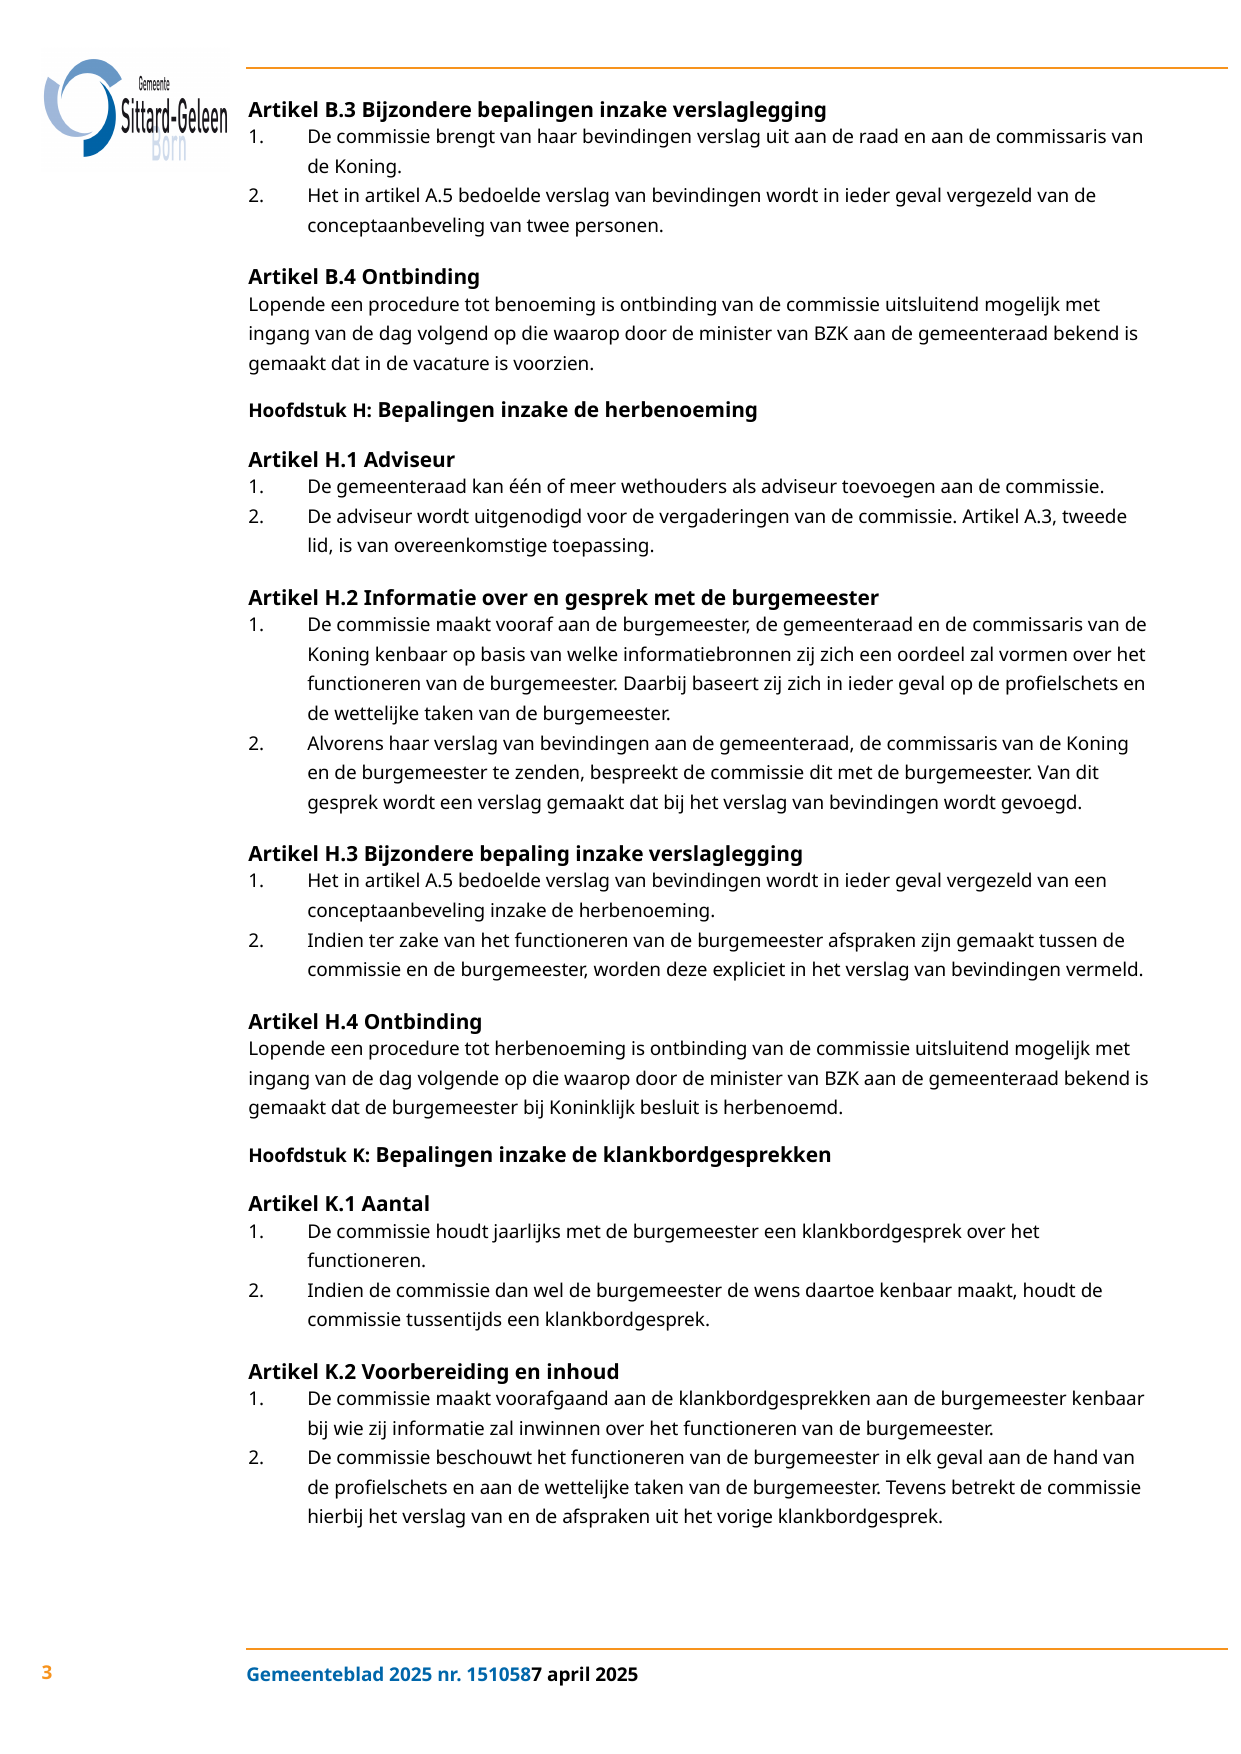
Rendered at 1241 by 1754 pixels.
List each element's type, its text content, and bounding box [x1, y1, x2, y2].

list De commissie beschouwt het functioneren van de burgemeester in elk geval aan de hand van de profielschets en aan de wettelijke taken van de burgemeester. Tevens betrekt de commissie hierbij het verslag van en de afspraken uit het vorige klankbordgesprek. [248, 1444, 1152, 1529]
list De commissie brengt van haar bevindingen verslag uit aan de raad en aan de commissaris van de Koning. [248, 123, 1152, 178]
text Artikel H.2 Informatie over en gesprek met de burgemeester [248, 583, 1152, 611]
text Artikel H.3 Bijzondere bepaling inzake verslaglegging [248, 839, 1152, 868]
text Hoofdstuk H: Bepalingen inzake de herbenoeming [248, 396, 1152, 424]
list Alvorens haar verslag van bevindingen aan de gemeenteraad, de commissaris van de Koning en de burgemeester te zenden, bespreekt de commissie dit met de burgemeester. Van dit gesprek wordt een verslag gemaakt dat bij het verslag van bevindingen wordt gevoegd. [248, 730, 1152, 814]
text Lopende een procedure tot herbenoeming is ontbinding van de commissie uitsluitend mogelijk met ingang van de dag volgende op die waarop door de minister van BZK aan de gemeenteraad bekend is gemaakt dat de burgemeester bij Koninklijk besluit is herbenoemd. [248, 1035, 1152, 1120]
text Artikel H.1 Adviseur [248, 445, 1152, 473]
list Indien ter zake van het functioneren van de burgemeester afspraken zijn gemaakt tussen de commissie en de burgemeester, worden deze expliciet in het verslag van bevindingen vermeld. [248, 927, 1152, 982]
text Artikel K.2 Voorbereiding en inhoud [248, 1357, 1152, 1385]
list De commissie maakt voorafgaand aan de klankbordgesprekken aan de burgemeester kenbaar bij wie zij informatie zal inwinnen over het functioneren van de burgemeester. [248, 1385, 1152, 1441]
text Artikel K.1 Aantal [248, 1189, 1152, 1218]
text Artikel H.4 Ontbinding [248, 1007, 1152, 1035]
list Het in artikel A.5 bedoelde verslag van bevindingen wordt in ieder geval vergezeld van een conceptaanbeveling inzake de herbenoeming. [248, 868, 1152, 923]
text Hoofdstuk K: Bepalingen inzake de klankbordgesprekken [248, 1140, 1152, 1168]
text Artikel B.4 Ontbinding [248, 262, 1152, 291]
list De commissie maakt vooraf aan de burgemeester, de gemeenteraad en de commissaris van de Koning kenbaar op basis van welke informatiebronnen zij zich een oordeel zal vormen over het functioneren van de burgemeester. Daarbij baseert zij zich in ieder geval op de profielschets en de wettelijke taken van de burgemeester. [248, 611, 1152, 726]
list Het in artikel A.5 bedoelde verslag van bevindingen wordt in ieder geval vergezeld van de conceptaanbeveling van twee personen. [248, 182, 1152, 238]
list Indien de commissie dan wel de burgemeester de wens daartoe kenbaar maakt, houdt de commissie tussentijds een klankbordgesprek. [248, 1277, 1152, 1332]
picture [41, 47, 231, 172]
text Lopende een procedure tot benoeming is ontbinding van de commissie uitsluitend mogelijk met ingang van de dag volgend op die waarop door de minister van BZK aan de gemeenteraad bekend is gemaakt dat in de vacature is voorzien. [248, 291, 1152, 376]
list De adviseur wordt uitgenodigd voor de vergaderingen van de commissie. Artikel A.3, tweede lid, is van overeenkomstige toepassing. [248, 503, 1152, 558]
text Artikel B.3 Bijzondere bepalingen inzake verslaglegging [248, 95, 1152, 123]
list De commissie houdt jaarlijks met de burgemeester een klankbordgesprek over het functioneren. [248, 1218, 1152, 1273]
list De gemeenteraad kan één of meer wethouders als adviseur toevoegen aan de commissie. [248, 473, 1152, 499]
